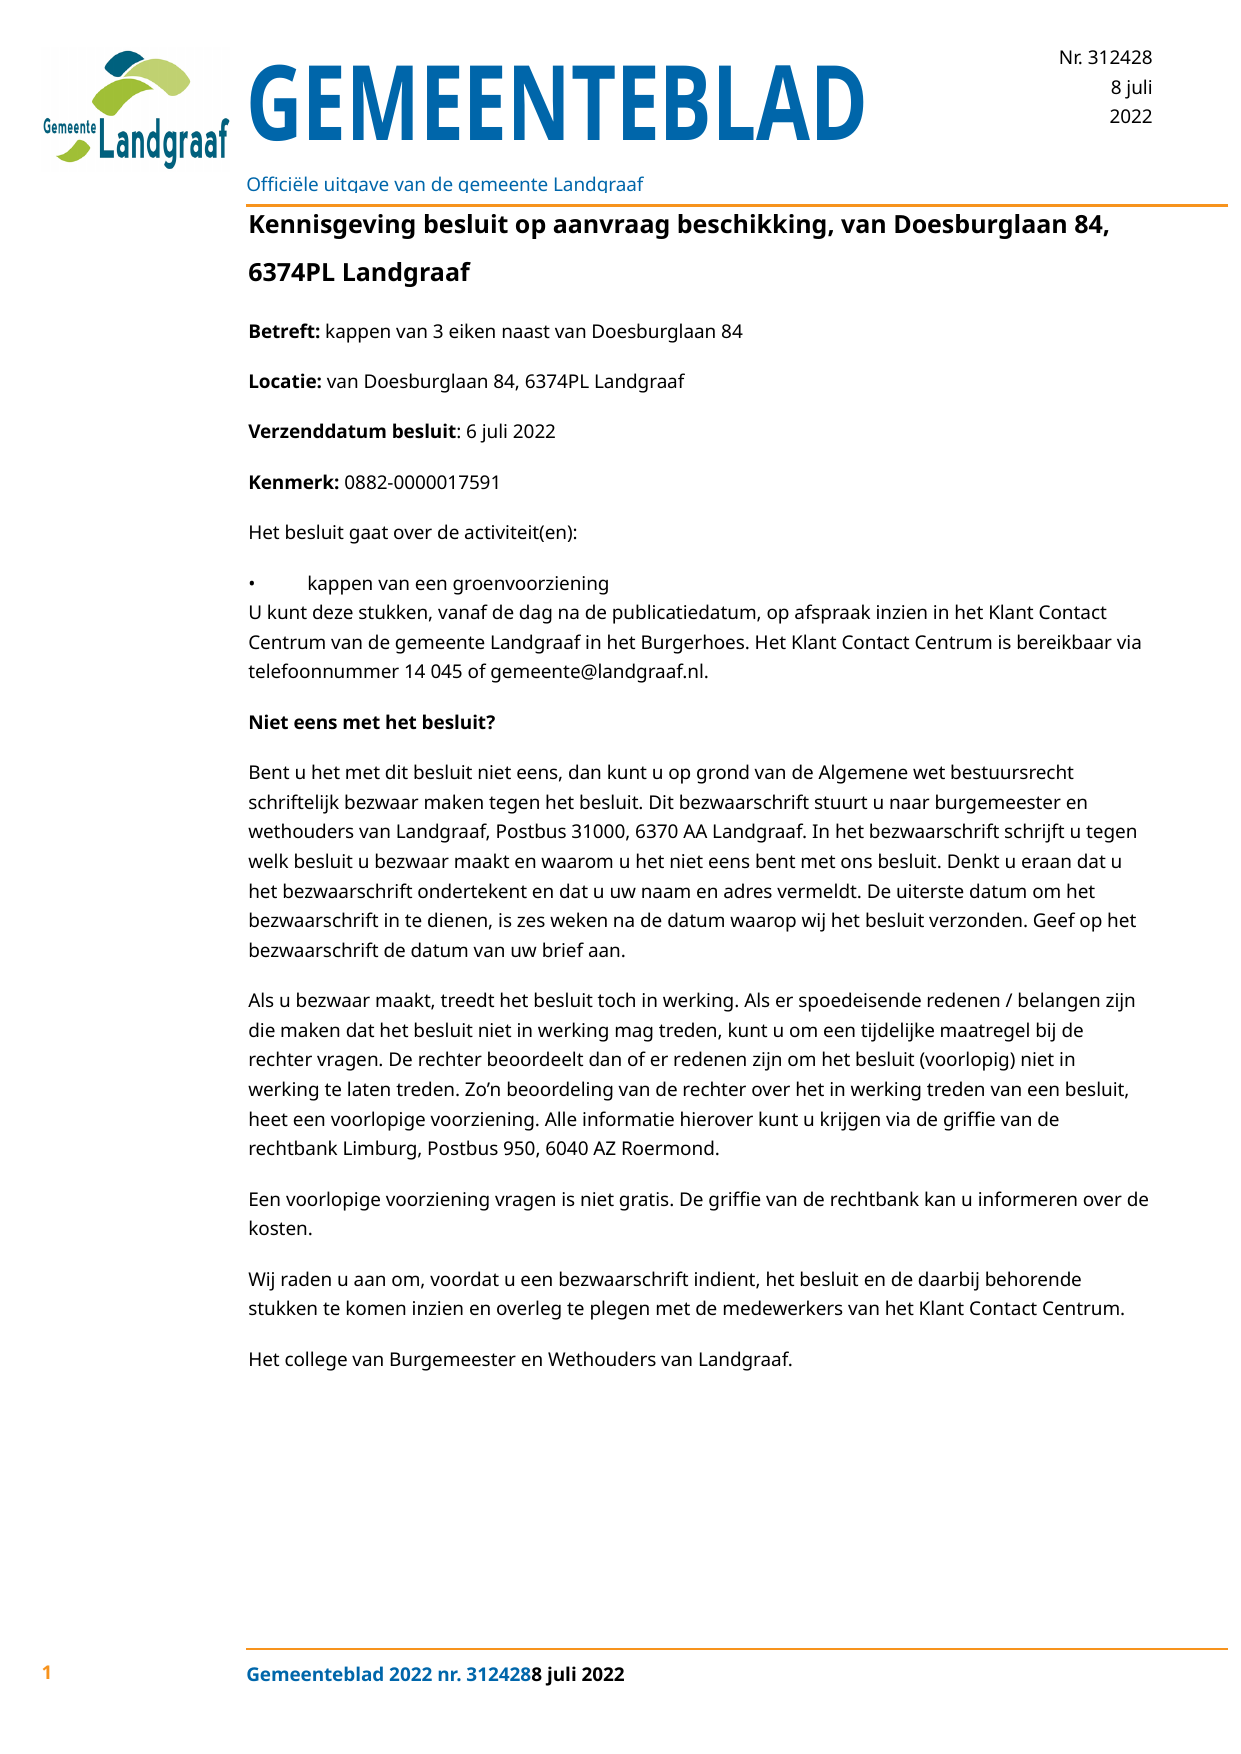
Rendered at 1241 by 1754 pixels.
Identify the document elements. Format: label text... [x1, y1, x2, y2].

list kappen van een groenvoorziening [248, 570, 1152, 596]
text Het college van Burgemeester en Wethouders van Landgraaf. [248, 1346, 1152, 1372]
text Kennisgeving besluit op aanvraag beschikking, van Doesburglaan 84, 6374PL Landgraaf [248, 207, 1152, 288]
picture [41, 47, 231, 172]
text Als u bezwaar maakt, treedt het besluit toch in werking. Als er spoedeisende redenen / belangen zijn die maken dat het besluit niet in werking mag treden, kunt u om een tijdelijke maatregel bij de rechter vragen. De rechter beoordeelt dan of er redenen zijn om het besluit (voorlopig) niet in werking te laten treden. Zo’n beoordeling van de rechter over het in werking treden van een besluit, heet een voorlopige voorziening. Alle informatie hierover kunt u krijgen via de griffie van de rechtbank Limburg, Postbus 950, 6040 AZ Roermond. [248, 987, 1152, 1161]
text Wij raden u aan om, voordat u een bezwaarschrift indient, het besluit en de daarbij behorende stukken te komen inzien en overleg te plegen met de medewerkers van het Klant Contact Centrum. [248, 1266, 1152, 1321]
text Bent u het met dit besluit niet eens, dan kunt u op grond van de Algemene wet bestuursrecht schriftelijk bezwaar maken tegen het besluit. Dit bezwaarschrift stuurt u naar burgemeester en wethouders van Landgraaf, Postbus 31000, 6370 AA Landgraaf. In het bezwaarschrift schrijft u tegen welk besluit u bezwaar maakt en waarom u het niet eens bent met ons besluit. Denkt u eraan dat u het bezwaarschrift ondertekent en dat u uw naam en adres vermeldt. De uiterste datum om het bezwaarschrift in te dienen, is zes weken na de datum waarop wij het besluit verzonden. Geef op het bezwaarschrift de datum van uw brief aan. [248, 759, 1152, 963]
text Locatie: van Doesburglaan 84, 6374PL Landgraaf [248, 368, 1152, 394]
text Een voorlopige voorziening vragen is niet gratis. De griffie van de rechtbank kan u informeren over de kosten. [248, 1186, 1152, 1241]
text Niet eens met het besluit? [248, 709, 1152, 735]
text Betreft: kappen van 3 eiken naast van Doesburglaan 84 [248, 318, 1152, 344]
text Verzenddatum besluit: 6 juli 2022 [248, 419, 1152, 444]
text Kenmerk: 0882-0000017591 [248, 469, 1152, 495]
text Het besluit gaat over de activiteit(en): [248, 519, 1152, 545]
text U kunt deze stukken, vanaf de dag na de publicatiedatum, op afspraak inzien in het Klant Contact Centrum van de gemeente Landgraaf in het Burgerhoes. Het Klant Contact Centrum is bereikbaar via telefoonnummer 14 045 of gemeente@landgraaf.nl. [248, 599, 1152, 684]
